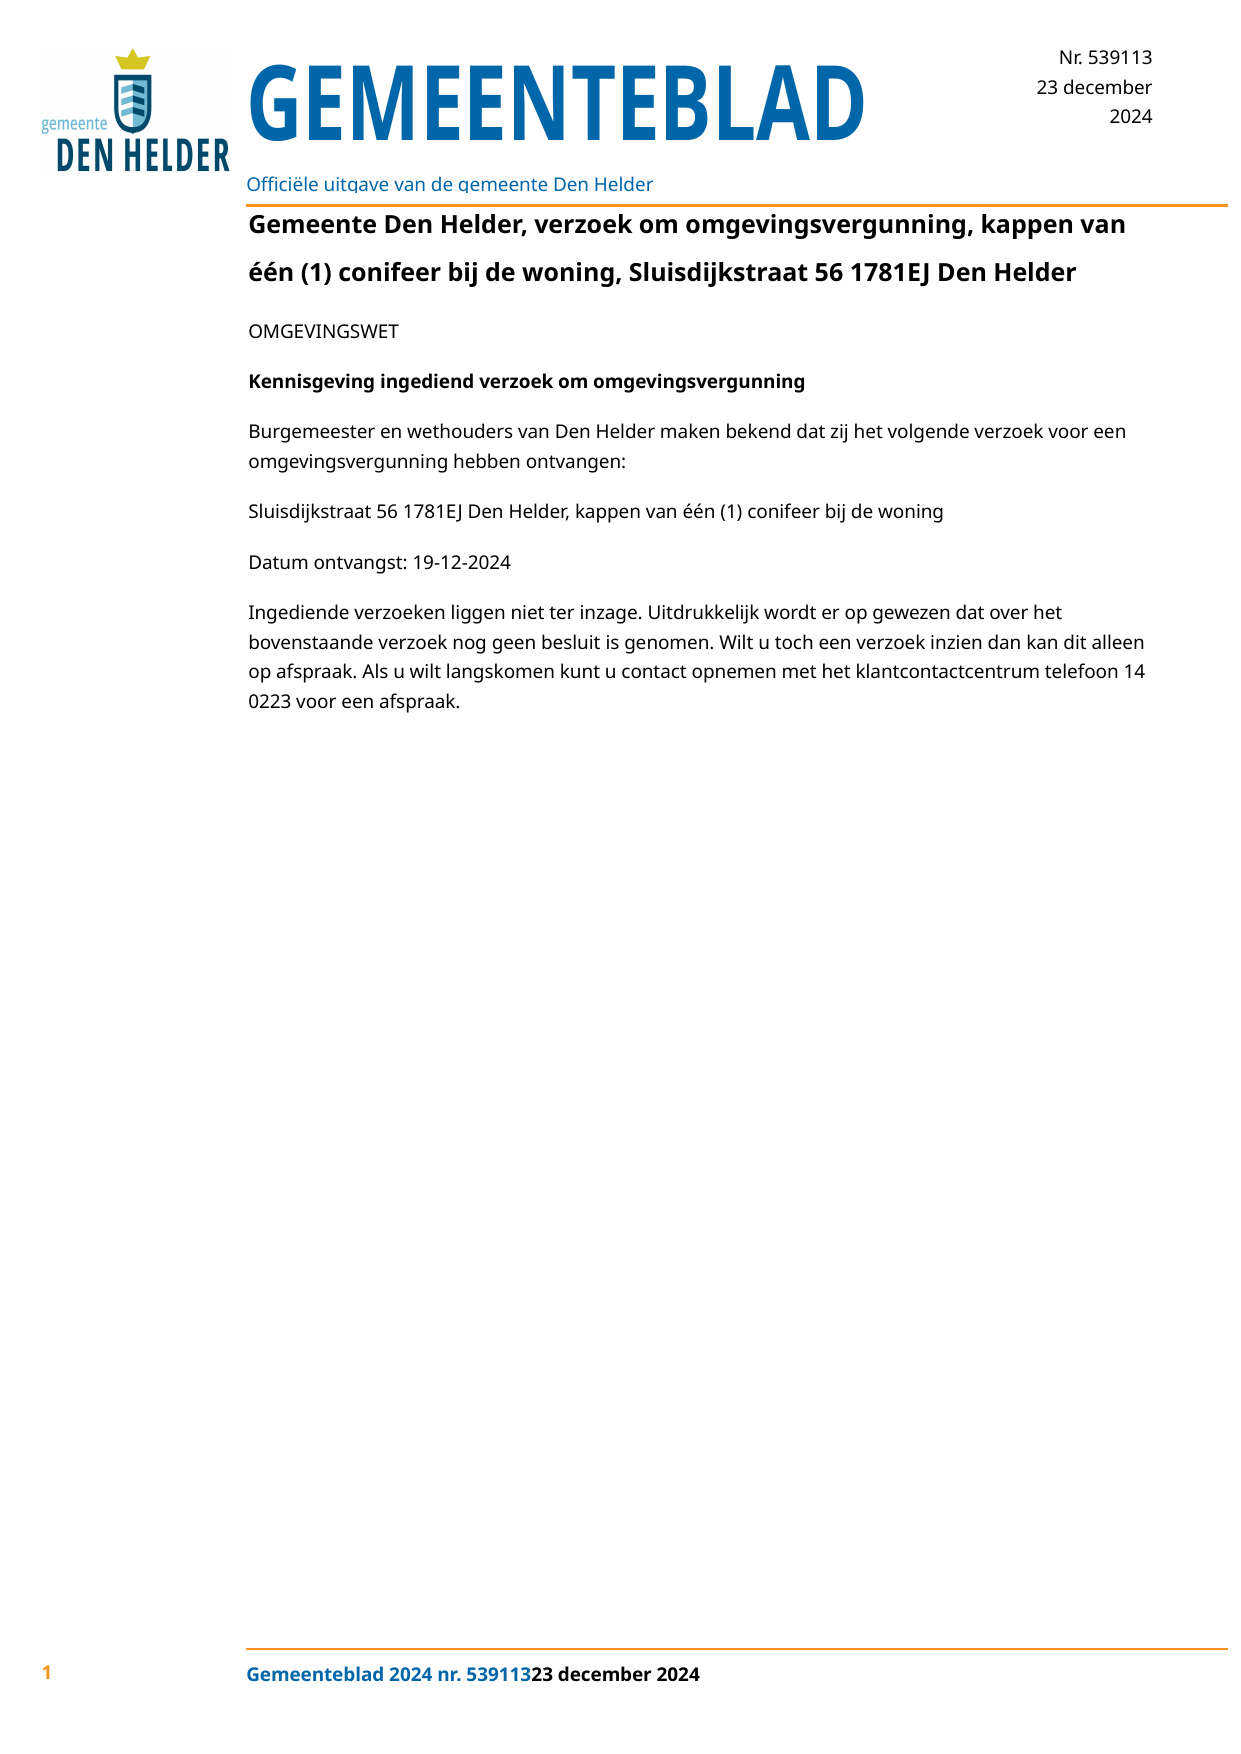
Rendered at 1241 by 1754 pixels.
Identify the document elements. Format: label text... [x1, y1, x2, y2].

text Kennisgeving ingediend verzoek om omgevingsvergunning [248, 368, 1152, 394]
picture [100, 154, 106, 172]
text OMGEVINGSWET [248, 318, 1152, 344]
text Datum ontvangst: 19-12-2024 [248, 549, 1152, 575]
text Gemeente Den Helder, verzoek om omgevingsvergunning, kappen van één (1) conifeer bij de woning, Sluisdijkstraat 56 1781EJ Den Helder [248, 207, 1152, 288]
picture [63, 144, 68, 165]
picture [41, 47, 231, 172]
picture [130, 157, 135, 172]
picture [220, 160, 224, 172]
text Sluisdijkstraat 56 1781EJ Den Helder, kappen van één (1) conifeer bij de woning [248, 499, 1152, 524]
text Ingediende verzoeken liggen niet ter inzage. Uitdrukkelijk wordt er op gewezen dat over het bovenstaande verzoek nog geen besluit is genomen. Wilt u toch een verzoek inzien dan kan dit alleen op afspraak. Als u wilt langskomen kunt u contact opnemen met het klantcontactcentrum telefoon 14 0223 voor een afspraak. [248, 599, 1152, 714]
text Burgemeester en wethouders van Den Helder maken bekend dat zij het volgende verzoek voor een omgevingsvergunning hebben ontvangen: [248, 419, 1152, 474]
picture [182, 144, 187, 165]
